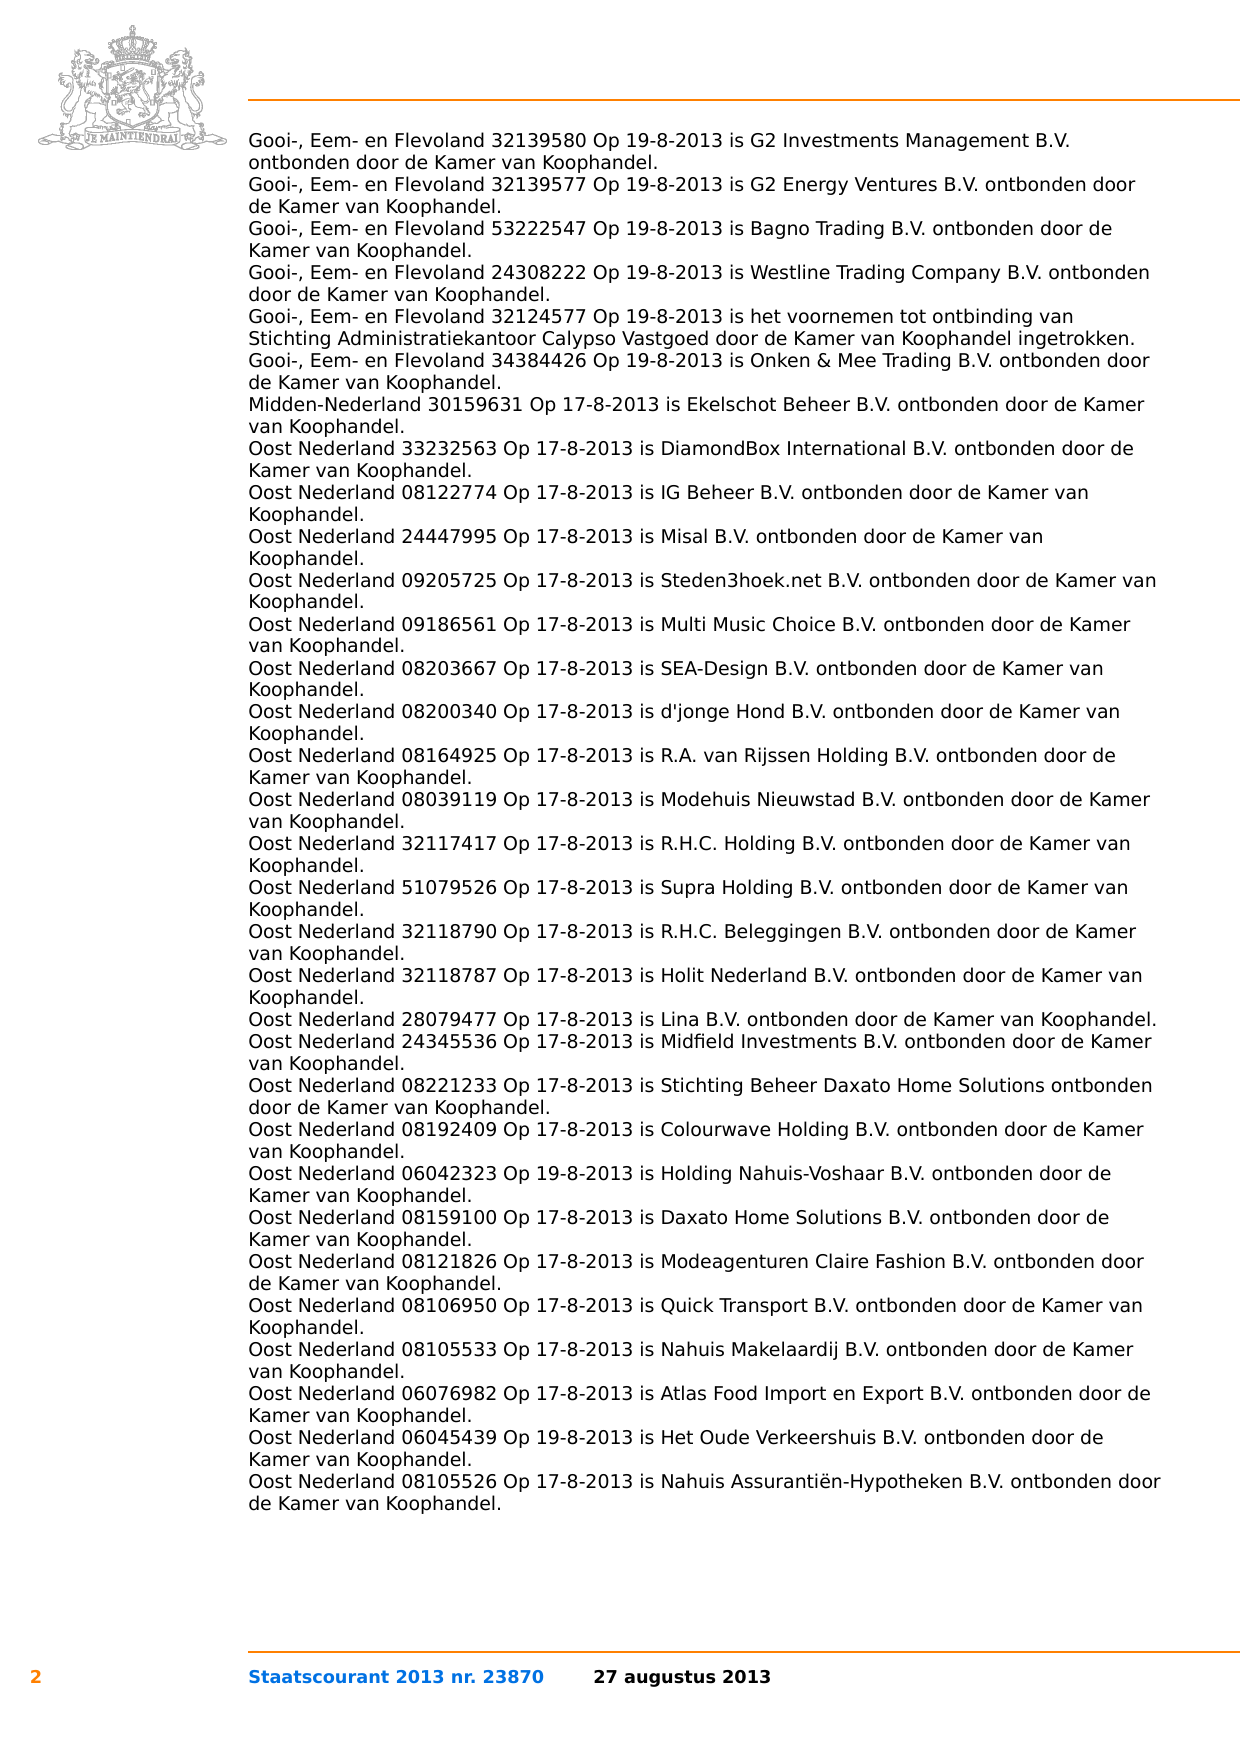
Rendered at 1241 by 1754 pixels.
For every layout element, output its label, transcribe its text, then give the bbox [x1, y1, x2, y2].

text Oost Nederland 08122774 Op 17-8-2013 is IG Beheer B.V. ontbonden door de Kamer van Koophandel. [248, 482, 1163, 526]
text Oost Nederland 08105526 Op 17-8-2013 is Nahuis Assurantiën-Hypotheken B.V. ontbonden door de Kamer van Koophandel. [248, 1471, 1163, 1514]
text Oost Nederland 08200340 Op 17-8-2013 is d'jonge Hond B.V. ontbonden door de Kamer van Koophandel. [248, 701, 1163, 745]
text Oost Nederland 09186561 Op 17-8-2013 is Multi Music Choice B.V. ontbonden door de Kamer van Koophandel. [248, 613, 1163, 657]
text Oost Nederland 06045439 Op 19-8-2013 is Het Oude Verkeershuis B.V. ontbonden door de Kamer van Koophandel. [248, 1427, 1163, 1471]
text Oost Nederland 08106950 Op 17-8-2013 is Quick Transport B.V. ontbonden door de Kamer van Koophandel. [248, 1295, 1163, 1339]
text Oost Nederland 51079526 Op 17-8-2013 is Supra Holding B.V. ontbonden door de Kamer van Koophandel. [248, 877, 1163, 921]
text Gooi-, Eem- en Flevoland 32139580 Op 19-8-2013 is G2 Investments Management B.V. ontbonden door de Kamer van Koophandel. [248, 130, 1163, 174]
text Oost Nederland 08039119 Op 17-8-2013 is Modehuis Nieuwstad B.V. ontbonden door de Kamer van Koophandel. [248, 789, 1163, 833]
text Oost Nederland 06042323 Op 19-8-2013 is Holding Nahuis-Voshaar B.V. ontbonden door de Kamer van Koophandel. [248, 1163, 1163, 1207]
text Gooi-, Eem- en Flevoland 32139577 Op 19-8-2013 is G2 Energy Ventures B.V. ontbonden door de Kamer van Koophandel. [248, 174, 1163, 218]
text Oost Nederland 08164925 Op 17-8-2013 is R.A. van Rijssen Holding B.V. ontbonden door de Kamer van Koophandel. [248, 745, 1163, 789]
text Oost Nederland 08203667 Op 17-8-2013 is SEA-Design B.V. ontbonden door de Kamer van Koophandel. [248, 657, 1163, 701]
text Oost Nederland 24345536 Op 17-8-2013 is Midfield Investments B.V. ontbonden door de Kamer van Koophandel. [248, 1031, 1163, 1075]
text Oost Nederland 33232563 Op 17-8-2013 is DiamondBox International B.V. ontbonden door de Kamer van Koophandel. [248, 438, 1163, 482]
text Oost Nederland 28079477 Op 17-8-2013 is Lina B.V. ontbonden door de Kamer van Koophandel. [248, 1009, 1163, 1031]
text Oost Nederland 08159100 Op 17-8-2013 is Daxato Home Solutions B.V. ontbonden door de Kamer van Koophandel. [248, 1207, 1163, 1251]
text Gooi-, Eem- en Flevoland 24308222 Op 19-8-2013 is Westline Trading Company B.V. ontbonden door de Kamer van Koophandel. [248, 262, 1163, 306]
text Oost Nederland 32118787 Op 17-8-2013 is Holit Nederland B.V. ontbonden door de Kamer van Koophandel. [248, 965, 1163, 1009]
text Oost Nederland 08192409 Op 17-8-2013 is Colourwave Holding B.V. ontbonden door de Kamer van Koophandel. [248, 1119, 1163, 1163]
text Gooi-, Eem- en Flevoland 34384426 Op 19-8-2013 is Onken & Mee Trading B.V. ontbonden door de Kamer van Koophandel. [248, 350, 1163, 394]
text Oost Nederland 32118790 Op 17-8-2013 is R.H.C. Beleggingen B.V. ontbonden door de Kamer van Koophandel. [248, 921, 1163, 965]
text Oost Nederland 32117417 Op 17-8-2013 is R.H.C. Holding B.V. ontbonden door de Kamer van Koophandel. [248, 833, 1163, 877]
text Gooi-, Eem- en Flevoland 32124577 Op 19-8-2013 is het voornemen tot ontbinding van Stichting Administratiekantoor Calypso Vastgoed door de Kamer van Koophandel ingetrokken. [248, 306, 1163, 350]
text Midden-Nederland 30159631 Op 17-8-2013 is Ekelschot Beheer B.V. ontbonden door de Kamer van Koophandel. [248, 394, 1163, 438]
text Oost Nederland 08105533 Op 17-8-2013 is Nahuis Makelaardij B.V. ontbonden door de Kamer van Koophandel. [248, 1339, 1163, 1383]
picture [38, 25, 227, 150]
text Oost Nederland 08221233 Op 17-8-2013 is Stichting Beheer Daxato Home Solutions ontbonden door de Kamer van Koophandel. [248, 1075, 1163, 1119]
text Oost Nederland 09205725 Op 17-8-2013 is Steden3hoek.net B.V. ontbonden door de Kamer van Koophandel. [248, 569, 1163, 613]
text Gooi-, Eem- en Flevoland 53222547 Op 19-8-2013 is Bagno Trading B.V. ontbonden door de Kamer van Koophandel. [248, 218, 1163, 262]
text Oost Nederland 06076982 Op 17-8-2013 is Atlas Food Import en Export B.V. ontbonden door de Kamer van Koophandel. [248, 1383, 1163, 1427]
text Oost Nederland 24447995 Op 17-8-2013 is Misal B.V. ontbonden door de Kamer van Koophandel. [248, 526, 1163, 569]
text Oost Nederland 08121826 Op 17-8-2013 is Modeagenturen Claire Fashion B.V. ontbonden door de Kamer van Koophandel. [248, 1251, 1163, 1295]
